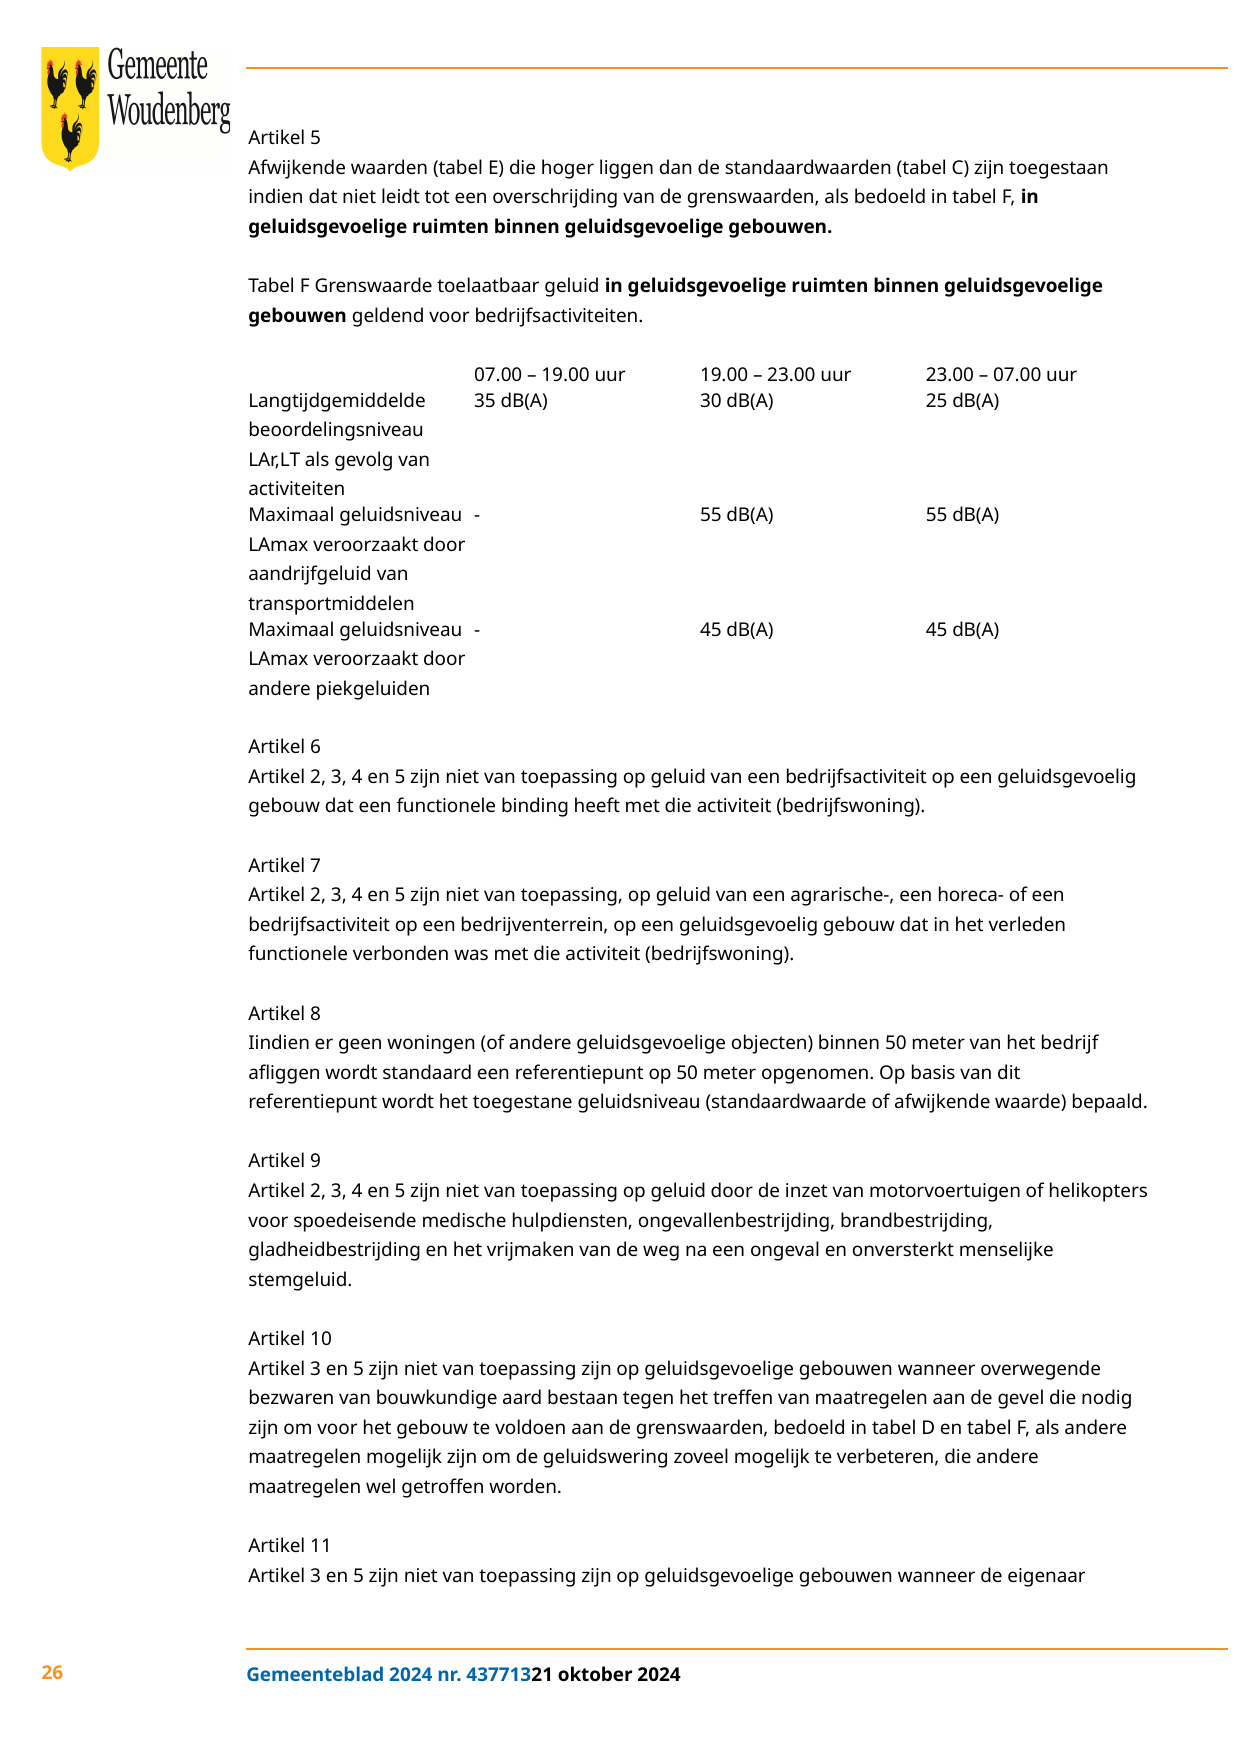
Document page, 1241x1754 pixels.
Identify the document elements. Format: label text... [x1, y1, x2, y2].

table_cell - [474, 501, 700, 616]
table_cell 30 dB(A) [700, 387, 926, 501]
text Artikel 6 [248, 733, 1152, 759]
table_cell Langtijdgemiddelde beoordelingsniveau LAr,LT als gevolg van activiteiten [248, 387, 474, 501]
text Artikel 5 [248, 124, 1152, 150]
text Afwijkende waarden (tabel E) die hoger liggen dan de standaardwaarden (tabel C) zijn toegestaan indien dat niet leidt tot een overschrijding van de grenswaarden, als bedoeld in tabel F, in geluidsgevoelige ruimten binnen geluidsgevoelige gebouwen. [248, 154, 1152, 239]
text Artikel 9 [248, 1148, 1152, 1173]
text Artikel 10 [248, 1325, 1152, 1351]
table_cell 25 dB(A) [926, 387, 1152, 501]
table_cell 35 dB(A) [474, 387, 700, 501]
text Artikel 8 [248, 1000, 1152, 1026]
table_header 19.00 – 23.00 uur [700, 361, 926, 387]
text Tabel F Grenswaarde toelaatbaar geluid in geluidsgevoelige ruimten binnen geluidsgevoelige gebouwen geldend voor bedrijfsactiviteiten. [248, 272, 1152, 328]
table_header 07.00 – 19.00 uur [474, 361, 700, 387]
picture [41, 47, 231, 172]
table_cell - [474, 616, 700, 701]
text Artikel 3 en 5 zijn niet van toepassing zijn op geluidsgevoelige gebouwen wanneer overwegende bezwaren van bouwkundige aard bestaan tegen het treffen van maatregelen aan de gevel die nodig zijn om voor het gebouw te voldoen aan de grenswaarden, bedoeld in tabel D en tabel F, als andere maatregelen mogelijk zijn om de geluidswering zoveel mogelijk te verbeteren, die andere maatregelen wel getroffen worden. [248, 1355, 1152, 1499]
table_header 23.00 – 07.00 uur [926, 361, 1152, 387]
text Iindien er geen woningen (of andere geluidsgevoelige objecten) binnen 50 meter van het bedrijf afliggen wordt standaard een referentiepunt op 50 meter opgenomen. Op basis van dit referentiepunt wordt het toegestane geluidsniveau (standaardwaarde of afwijkende waarde) bepaald. [248, 1029, 1152, 1114]
table_cell 45 dB(A) [700, 616, 926, 701]
text Artikel 2, 3, 4 en 5 zijn niet van toepassing op geluid van een bedrijfsactiviteit op een geluidsgevoelig gebouw dat een functionele binding heeft met die activiteit (bedrijfswoning). [248, 763, 1152, 818]
table_cell 55 dB(A) [700, 501, 926, 616]
text Artikel 3 en 5 zijn niet van toepassing zijn op geluidsgevoelige gebouwen wanneer de eigenaar [248, 1562, 1152, 1588]
table_cell Maximaal geluidsniveau LAmax veroorzaakt door aandrijfgeluid van transportmiddelen [248, 501, 474, 616]
table_cell Maximaal geluidsniveau LAmax veroorzaakt door andere piekgeluiden [248, 616, 474, 701]
text Artikel 7 [248, 852, 1152, 878]
text Artikel 2, 3, 4 en 5 zijn niet van toepassing op geluid door de inzet van motorvoertuigen of helikopters voor spoedeisende medische hulpdiensten, ongevallenbestrijding, brandbestrijding, gladheidbestrijding en het vrijmaken van de weg na een ongeval en onversterkt menselijke stemgeluid. [248, 1177, 1152, 1292]
text Artikel 2, 3, 4 en 5 zijn niet van toepassing, op geluid van een agrarische-, een horeca- of een bedrijfsactiviteit op een bedrijventerrein, op een geluidsgevoelig gebouw dat in het verleden functionele verbonden was met die activiteit (bedrijfswoning). [248, 881, 1152, 966]
table_cell 45 dB(A) [926, 616, 1152, 701]
text Artikel 11 [248, 1532, 1152, 1558]
table_header [248, 361, 474, 387]
table_cell 55 dB(A) [926, 501, 1152, 616]
